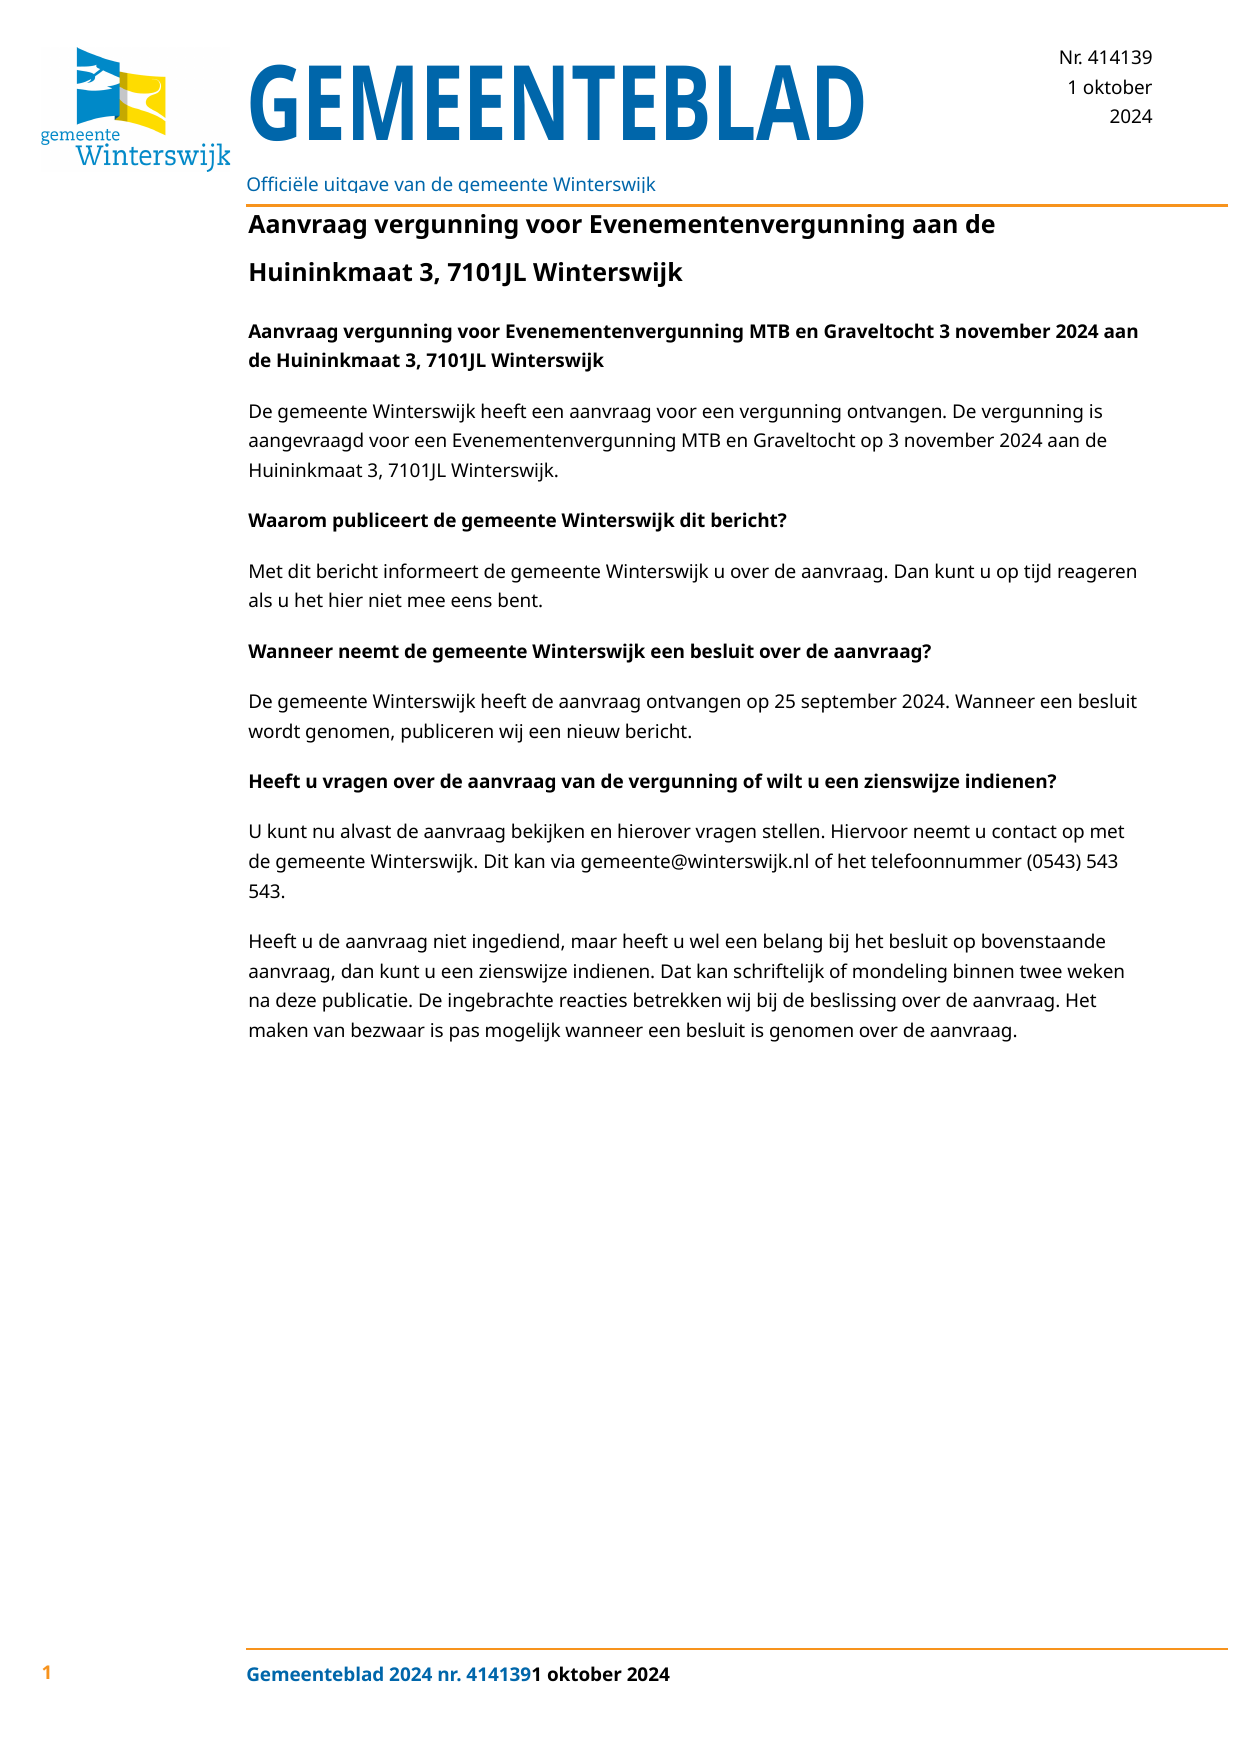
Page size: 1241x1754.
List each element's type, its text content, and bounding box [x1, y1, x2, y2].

text Aanvraag vergunning voor Evenementenvergunning aan de Huininkmaat 3, 7101JL Winterswijk [248, 207, 1152, 288]
text Met dit bericht informeert de gemeente Winterswijk u over de aanvraag. Dan kunt u op tijd reageren als u het hier niet mee eens bent. [248, 558, 1152, 613]
text U kunt nu alvast de aanvraag bekijken en hierover vragen stellen. Hiervoor neemt u contact op met de gemeente Winterswijk. Dit kan via gemeente@winterswijk.nl of het telefoonnummer (0543) 543 543. [248, 819, 1152, 904]
text Heeft u de aanvraag niet ingediend, maar heeft u wel een belang bij het besluit op bovenstaande aanvraag, dan kunt u een zienswijze indienen. Dat kan schriftelijk of mondeling binnen twee weken na deze publicatie. De ingebrachte reacties betrekken wij bij de beslissing over de aanvraag. Het maken van bezwaar is pas mogelijk wanneer een besluit is genomen over de aanvraag. [248, 928, 1152, 1043]
picture [225, 153, 231, 162]
text De gemeente Winterswijk heeft een aanvraag voor een vergunning ontvangen. De vergunning is aangevraagd voor een Evenementenvergunning MTB en Graveltocht op 3 november 2024 aan de Huininkmaat 3, 7101JL Winterswijk. [248, 398, 1152, 483]
picture [41, 47, 231, 172]
text Waarom publiceert de gemeente Winterswijk dit bericht? [248, 507, 1152, 533]
text Aanvraag vergunning voor Evenementenvergunning MTB en Graveltocht 3 november 2024 aan de Huininkmaat 3, 7101JL Winterswijk [248, 318, 1152, 373]
text Heeft u vragen over de aanvraag van de vergunning of wilt u een zienswijze indienen? [248, 768, 1152, 794]
text Wanneer neemt de gemeente Winterswijk een besluit over de aanvraag? [248, 638, 1152, 664]
text De gemeente Winterswijk heeft de aanvraag ontvangen op 25 september 2024. Wanneer een besluit wordt genomen, publiceren wij een nieuw bericht. [248, 688, 1152, 744]
